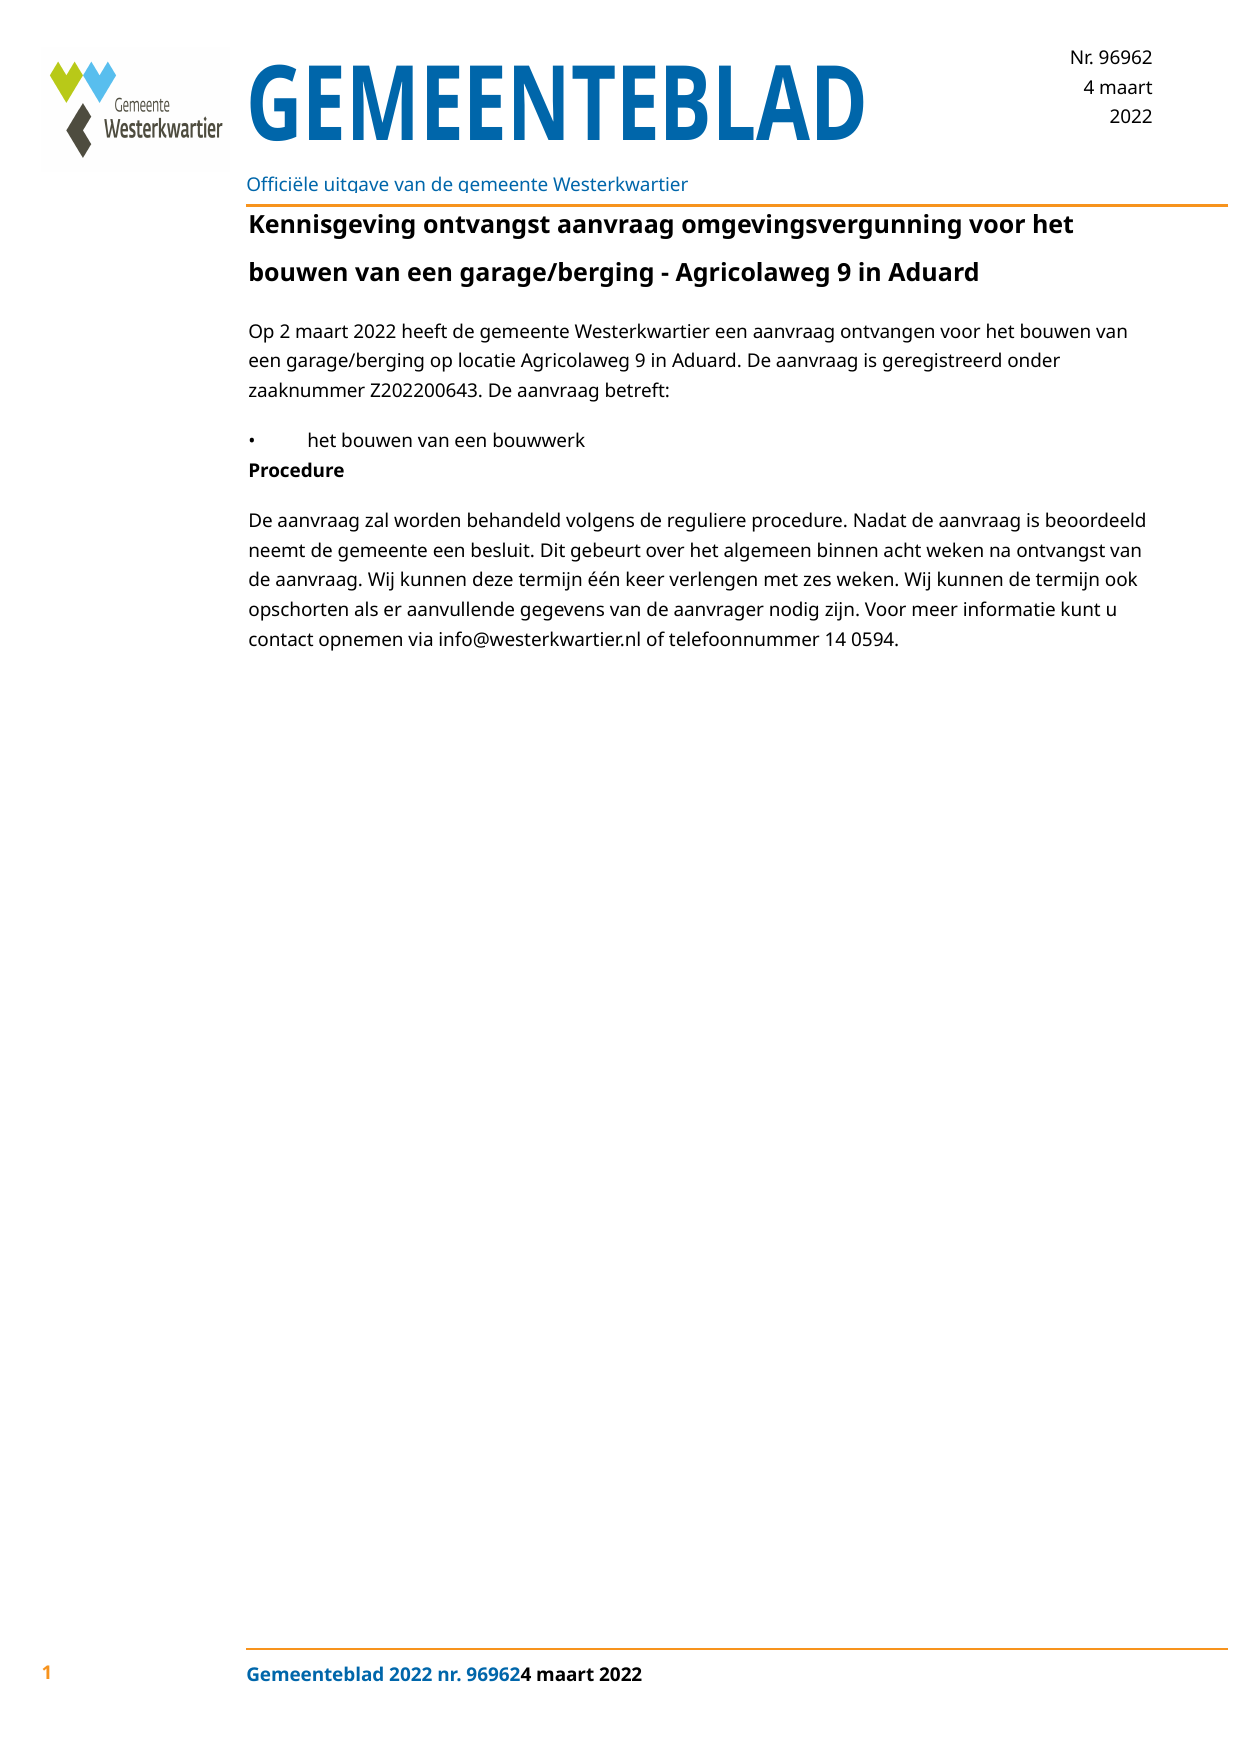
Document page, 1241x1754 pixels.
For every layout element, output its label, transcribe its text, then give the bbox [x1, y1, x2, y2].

text Kennisgeving ontvangst aanvraag omgevingsvergunning voor het bouwen van een garage/berging - Agricolaweg 9 in Aduard [248, 207, 1152, 288]
picture [41, 47, 231, 172]
text Op 2 maart 2022 heeft de gemeente Westerkwartier een aanvraag ontvangen voor het bouwen van een garage/berging op locatie Agricolaweg 9 in Aduard. De aanvraag is geregistreerd onder zaaknummer Z202200643. De aanvraag betreft: [248, 318, 1152, 403]
list het bouwen van een bouwwerk [248, 427, 1152, 453]
text De aanvraag zal worden behandeld volgens de reguliere procedure. Nadat de aanvraag is beoordeeld neemt de gemeente een besluit. Dit gebeurt over het algemeen binnen acht weken na ontvangst van de aanvraag. Wij kunnen deze termijn één keer verlengen met zes weken. Wij kunnen de termijn ook opschorten als er aanvullende gegevens van de aanvrager nodig zijn. Voor meer informatie kunt u contact opnemen via info@westerkwartier.nl of telefoonnummer 14 0594. [248, 507, 1152, 652]
text Procedure [248, 457, 1152, 483]
